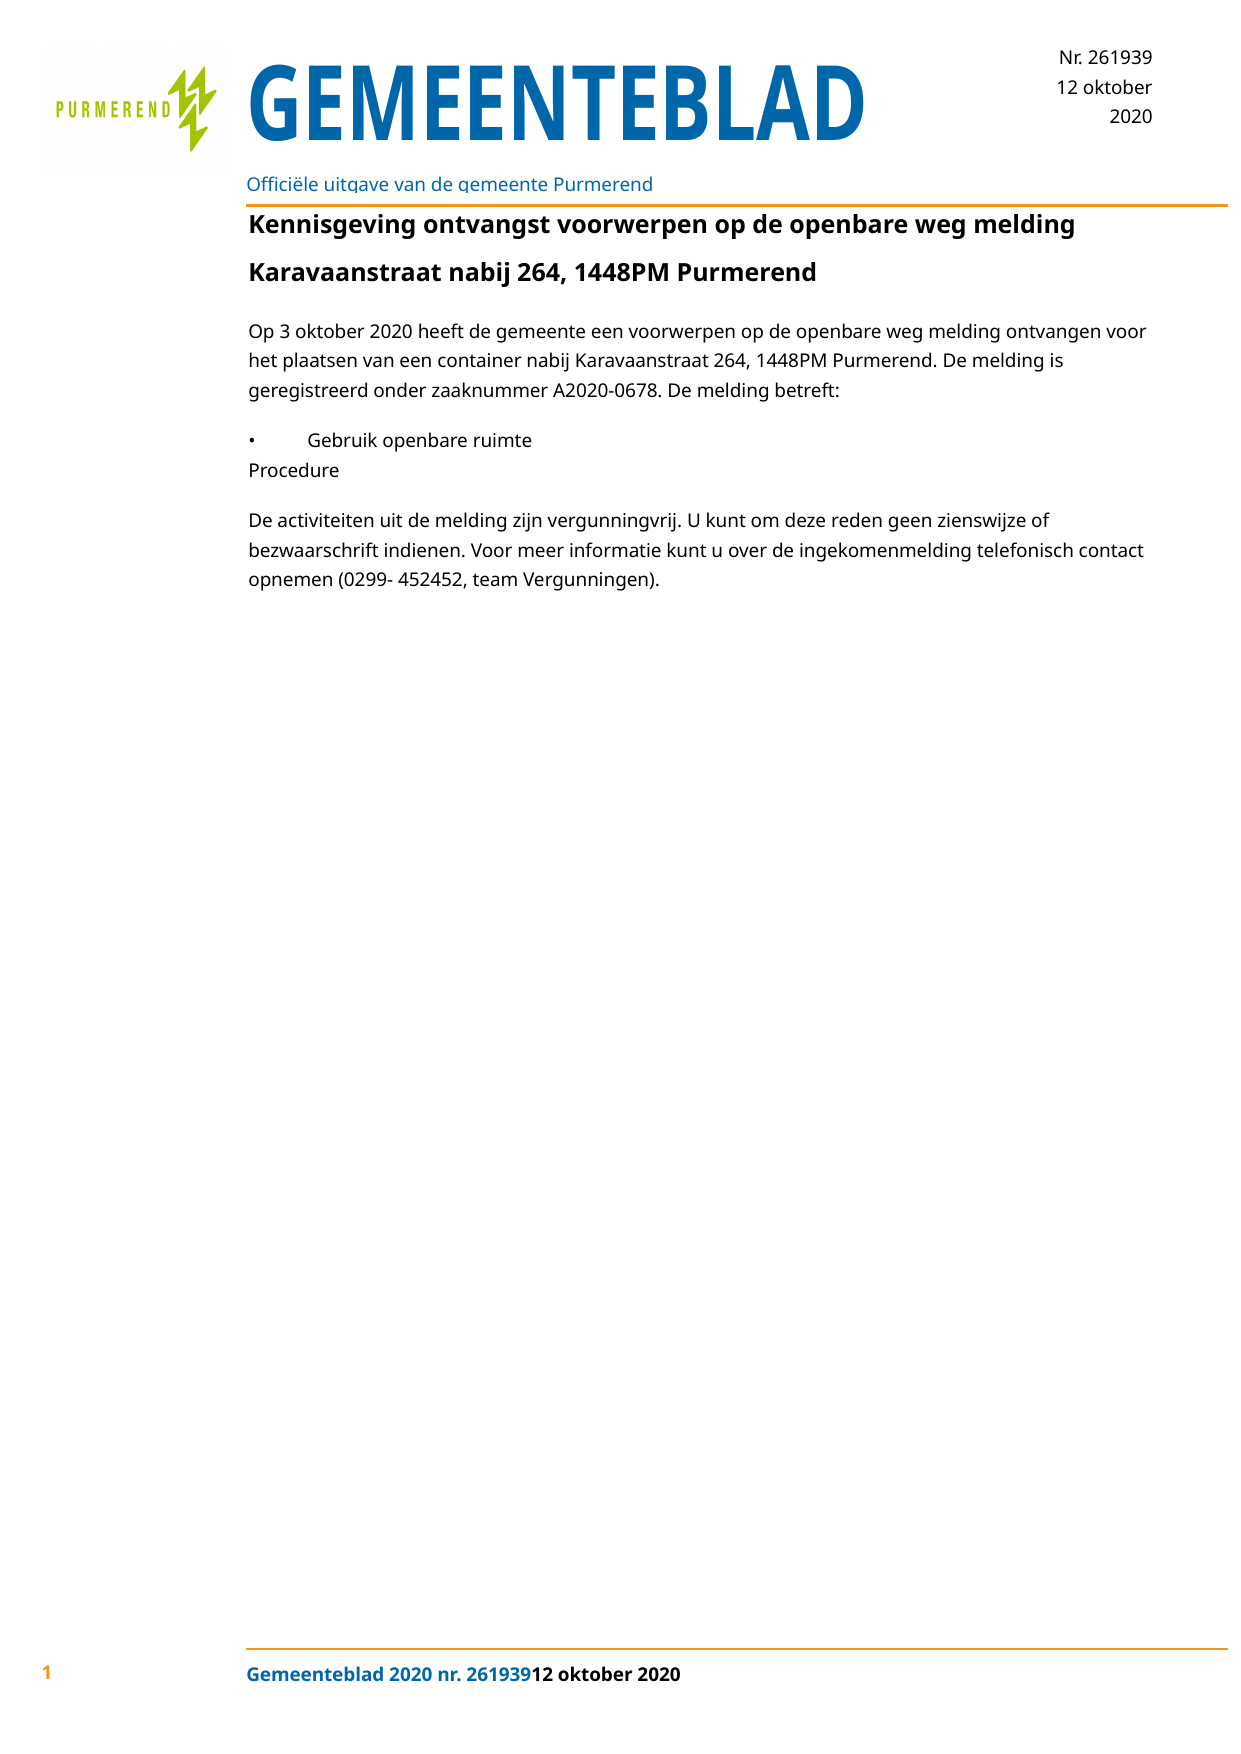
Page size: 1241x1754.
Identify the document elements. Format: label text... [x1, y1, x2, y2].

picture [41, 47, 231, 172]
list Gebruik openbare ruimte [248, 427, 1152, 453]
text Kennisgeving ontvangst voorwerpen op de openbare weg melding Karavaanstraat nabij 264, 1448PM Purmerend [248, 207, 1152, 288]
text Op 3 oktober 2020 heeft de gemeente een voorwerpen op de openbare weg melding ontvangen voor het plaatsen van een container nabij Karavaanstraat 264, 1448PM Purmerend. De melding is geregistreerd onder zaaknummer A2020-0678. De melding betreft: [248, 318, 1152, 403]
text De activiteiten uit de melding zijn vergunningvrij. U kunt om deze reden geen zienswijze of bezwaarschrift indienen. Voor meer informatie kunt u over de ingekomenmelding telefonisch contact opnemen (0299- 452452, team Vergunningen). [248, 507, 1152, 592]
text Procedure [248, 457, 1152, 483]
